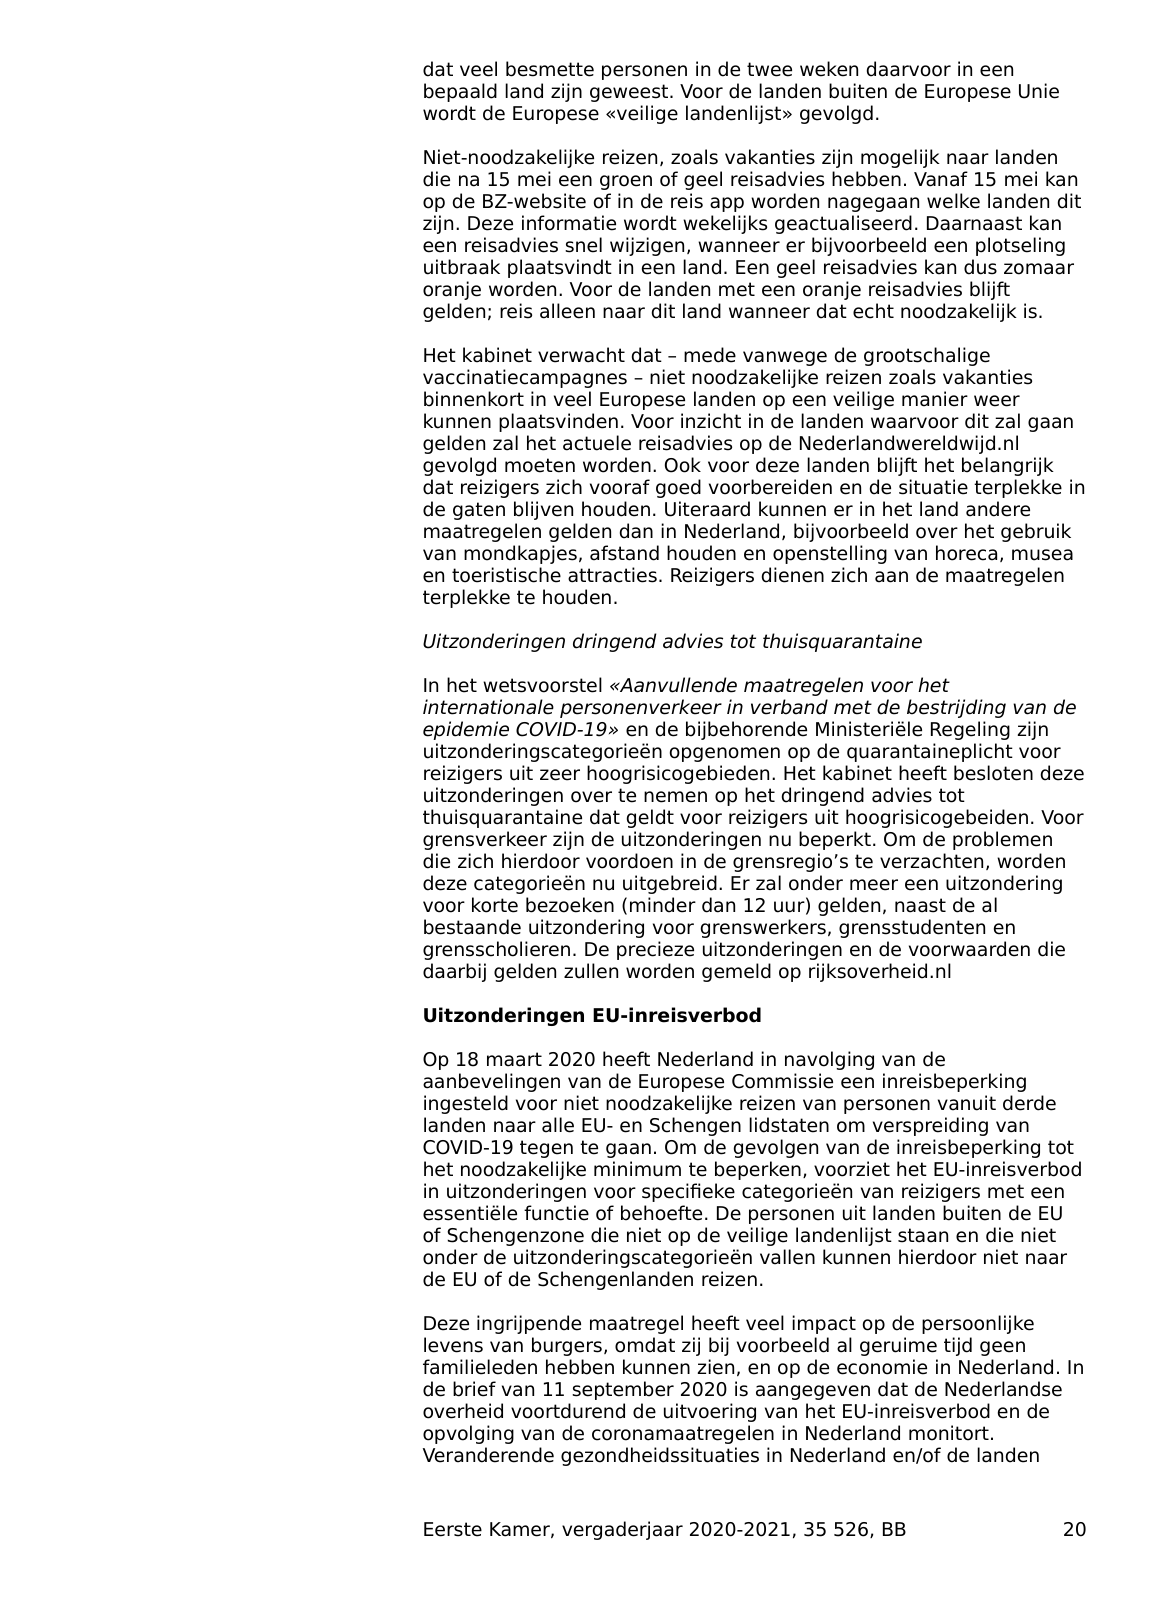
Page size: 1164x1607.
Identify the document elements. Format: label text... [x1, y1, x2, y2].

subtitle Uitzonderingen EU-inreisverbod [422, 1005, 1087, 1027]
text Het kabinet verwacht dat – mede vanwege de grootschalige vaccinatiecampagnes – niet noodzakelijke reizen zoals vakanties binnenkort in veel Europese landen op een veilige manier weer kunnen plaatsvinden. Voor inzicht in de landen waarvoor dit zal gaan gelden zal het actuele reisadvies op de Nederlandwereldwijd.nl gevolgd moeten worden. Ook voor deze landen blijft het belangrijk dat reizigers zich vooraf goed voorbereiden en de situatie terplekke in de gaten blijven houden. Uiteraard kunnen er in het land andere maatregelen gelden dan in Nederland, bijvoorbeeld over het gebruik van mondkapjes, afstand houden en openstelling van horeca, musea en toeristische attracties. Reizigers dienen zich aan de maatregelen terplekke te houden. [422, 345, 1087, 609]
text In het wetsvoorstel «Aanvullende maatregelen voor het internationale personenverkeer in verband met de bestrijding van de epidemie COVID-19» en de bijbehorende Ministeriële Regeling zijn uitzonderingscategorieën opgenomen op de quarantaineplicht voor reizigers uit zeer hoogrisicogebieden. Het kabinet heeft besloten deze uitzonderingen over te nemen op het dringend advies tot thuisquarantaine dat geldt voor reizigers uit hoogrisicogebeiden. Voor grensverkeer zijn de uitzonderingen nu beperkt. Om de problemen die zich hierdoor voordoen in de grensregio’s te verzachten, worden deze categorieën nu uitgebreid. Er zal onder meer een uitzondering voor korte bezoeken (minder dan 12 uur) gelden, naast de al bestaande uitzondering voor grenswerkers, grensstudenten en grensscholieren. De precieze uitzonderingen en de voorwaarden die daarbij gelden zullen worden gemeld op rijksoverheid.nl [422, 675, 1087, 983]
text Op 18 maart 2020 heeft Nederland in navolging van de aanbevelingen van de Europese Commissie een inreisbeperking ingesteld voor niet noodzakelijke reizen van personen vanuit derde landen naar alle EU- en Schengen lidstaten om verspreiding van COVID-19 tegen te gaan. Om de gevolgen van de inreisbeperking tot het noodzakelijke minimum te beperken, voorziet het EU-inreisverbod in uitzonderingen voor specifieke categorieën van reizigers met een essentiële functie of behoefte. De personen uit landen buiten de EU of Schengenzone die niet op de veilige landenlijst staan en die niet onder de uitzonderingscategorieën vallen kunnen hierdoor niet naar de EU of de Schengenlanden reizen. [422, 1049, 1087, 1291]
text dat veel besmette personen in de twee weken daarvoor in een bepaald land zijn geweest. Voor de landen buiten de Europese Unie wordt de Europese «veilige landenlijst» gevolgd. [422, 59, 1087, 125]
subtitle Uitzonderingen dringend advies tot thuisquarantaine [422, 631, 1087, 653]
text Niet-noodzakelijke reizen, zoals vakanties zijn mogelijk naar landen die na 15 mei een groen of geel reisadvies hebben. Vanaf 15 mei kan op de BZ-website of in de reis app worden nagegaan welke landen dit zijn. Deze informatie wordt wekelijks geactualiseerd. Daarnaast kan een reisadvies snel wijzigen, wanneer er bijvoorbeeld een plotseling uitbraak plaatsvindt in een land. Een geel reisadvies kan dus zomaar oranje worden. Voor de landen met een oranje reisadvies blijft gelden; reis alleen naar dit land wanneer dat echt noodzakelijk is. [422, 147, 1087, 323]
text Deze ingrijpende maatregel heeft veel impact op de persoonlijke levens van burgers, omdat zij bij voorbeeld al geruime tijd geen familieleden hebben kunnen zien, en op de economie in Nederland. In de brief van 11 september 2020 is aangegeven dat de Nederlandse overheid voortdurend de uitvoering van het EU-inreisverbod en de opvolging van de coronamaatregelen in Nederland monitort. Veranderende gezondheidssituaties in Nederland en/of de landen [422, 1313, 1087, 1467]
